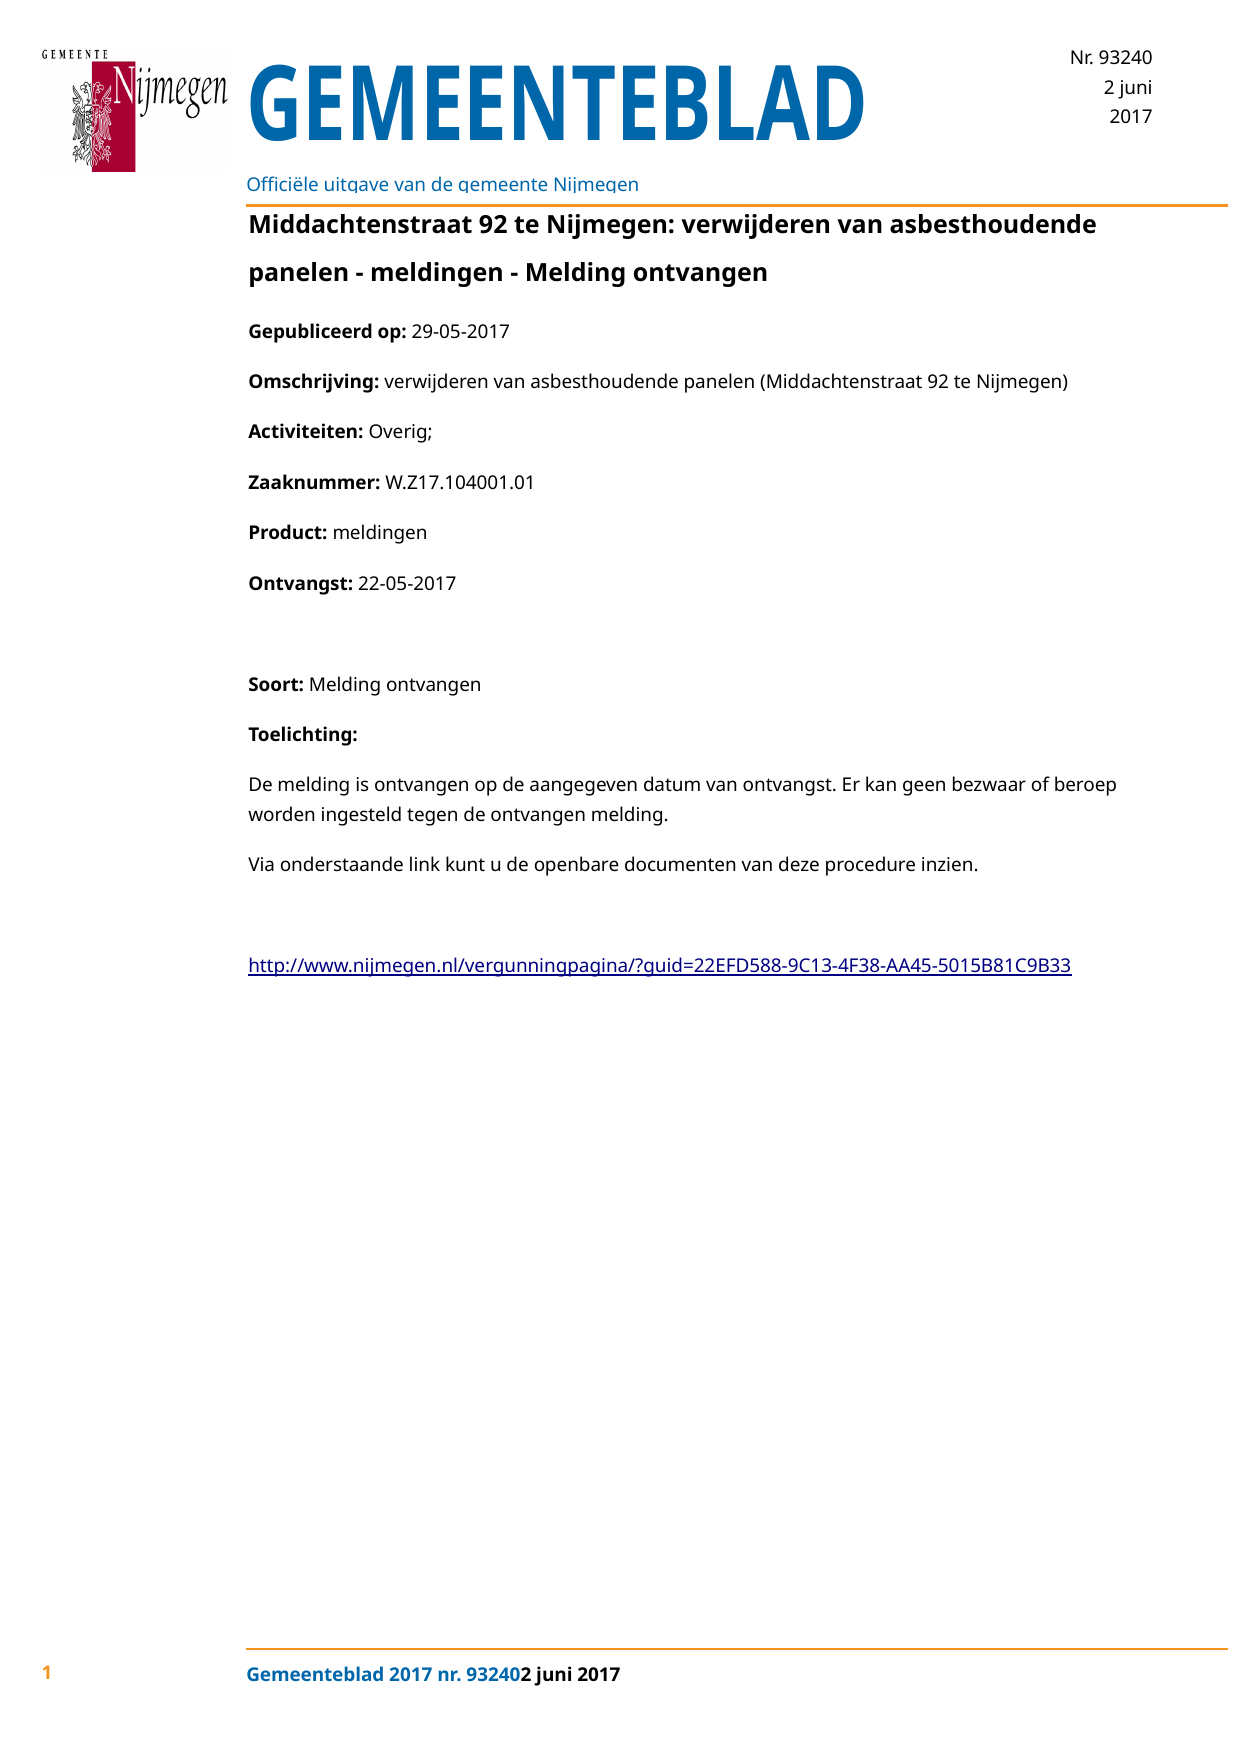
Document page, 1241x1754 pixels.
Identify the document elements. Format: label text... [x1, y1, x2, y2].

text Middachtenstraat 92 te Nijmegen: verwijderen van asbesthoudende panelen - meldingen - Melding ontvangen [248, 207, 1152, 288]
text Gepubliceerd op: 29-05-2017 [248, 318, 1152, 344]
picture [41, 47, 231, 172]
text Ontvangst: 22-05-2017 [248, 570, 1152, 596]
text Via onderstaande link kunt u de openbare documenten van deze procedure inzien. [248, 852, 1152, 877]
text Toelichting: [248, 721, 1152, 747]
text http://www.nijmegen.nl/vergunningpagina/?guid=22EFD588-9C13-4F38-AA45-5015B81C9B33 [248, 952, 1152, 978]
text Activiteiten: Overig; [248, 419, 1152, 444]
text Product: meldingen [248, 519, 1152, 545]
text Omschrijving: verwijderen van asbesthoudende panelen (Middachtenstraat 92 te Nijmegen) [248, 368, 1152, 394]
text Zaaknummer: W.Z17.104001.01 [248, 469, 1152, 495]
text De melding is ontvangen op de aangegeven datum van ontvangst. Er kan geen bezwaar of beroep worden ingesteld tegen de ontvangen melding. [248, 772, 1152, 827]
text Soort: Melding ontvangen [248, 671, 1152, 697]
